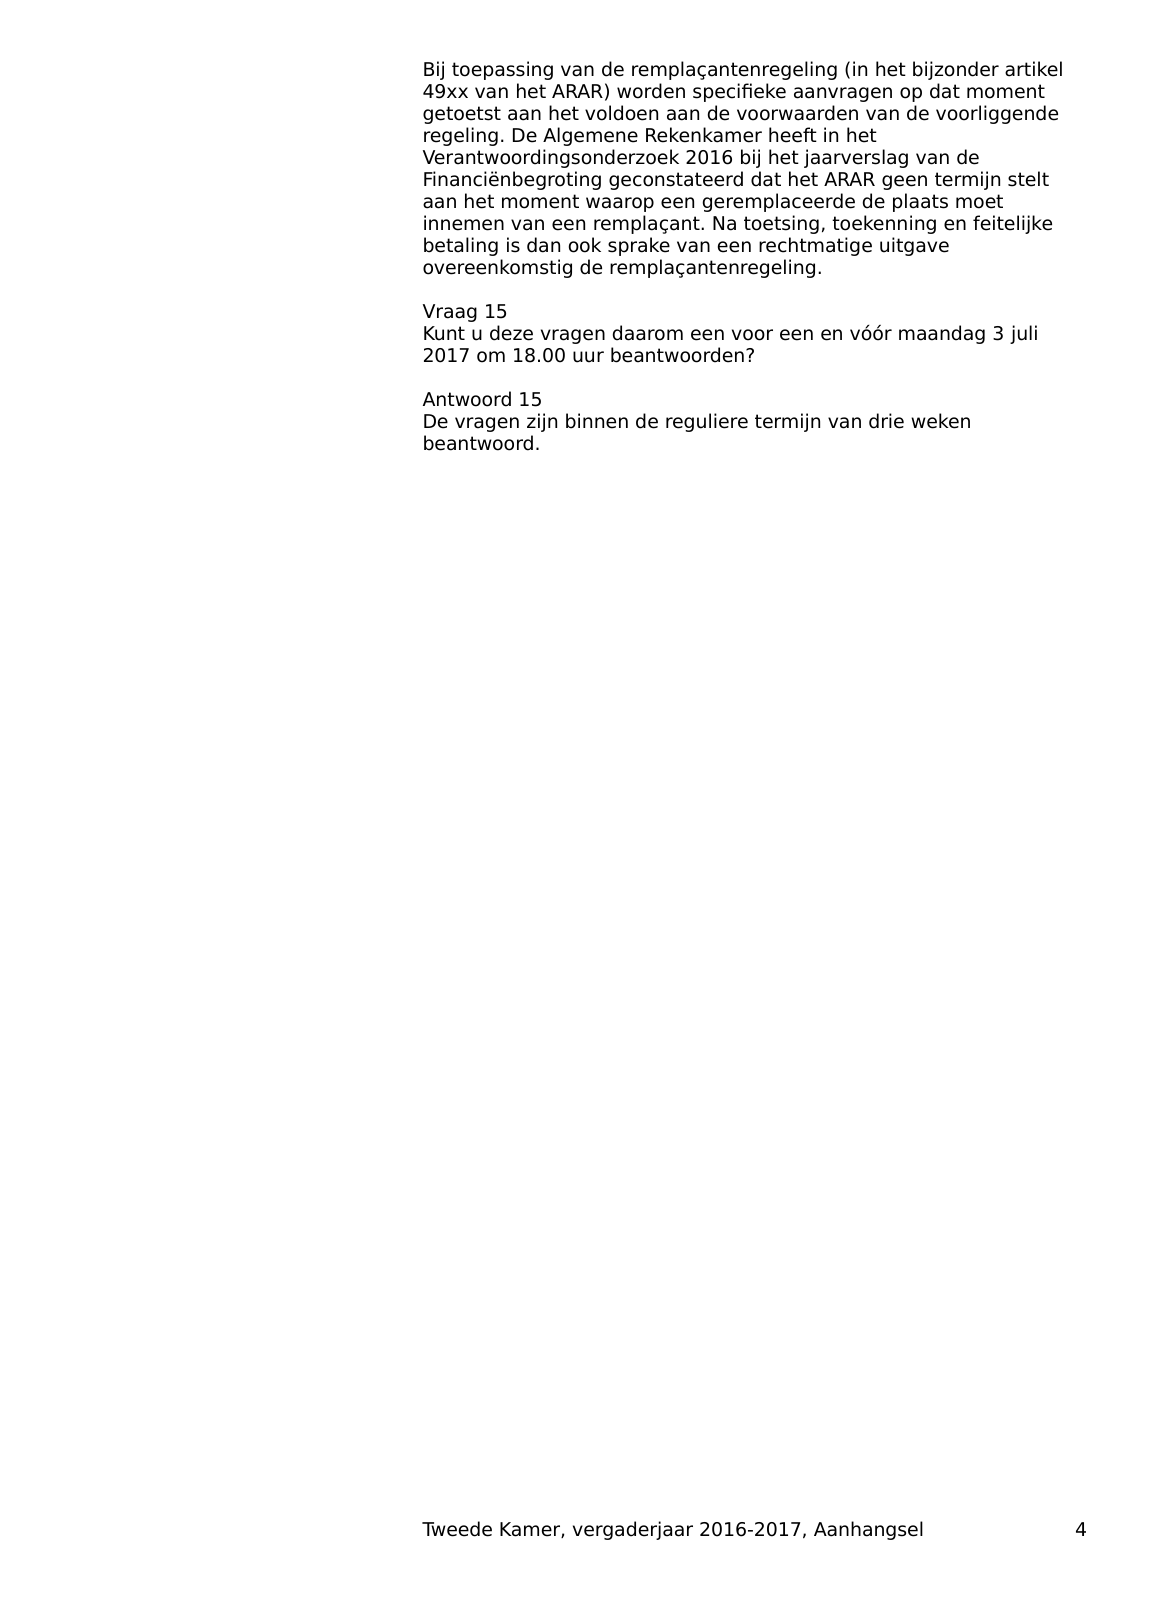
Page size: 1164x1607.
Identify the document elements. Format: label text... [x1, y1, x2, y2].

text De vragen zijn binnen de reguliere termijn van drie weken beantwoord. [422, 411, 1087, 455]
text Antwoord 15 [422, 389, 1087, 411]
text Bij toepassing van de remplaçantenregeling (in het bijzonder artikel 49xx van het ARAR) worden specifieke aanvragen op dat moment getoetst aan het voldoen aan de voorwaarden van de voorliggende regeling. De Algemene Rekenkamer heeft in het Verantwoordingsonderzoek 2016 bij het jaarverslag van de Financiënbegroting geconstateerd dat het ARAR geen termijn stelt aan het moment waarop een geremplaceerde de plaats moet innemen van een remplaçant. Na toetsing, toekenning en feitelijke betaling is dan ook sprake van een rechtmatige uitgave overeenkomstig de remplaçantenregeling. [422, 59, 1087, 279]
text Vraag 15 [422, 301, 1087, 323]
text Kunt u deze vragen daarom een voor een en vóór maandag 3 juli 2017 om 18.00 uur beantwoorden? [422, 323, 1087, 367]
